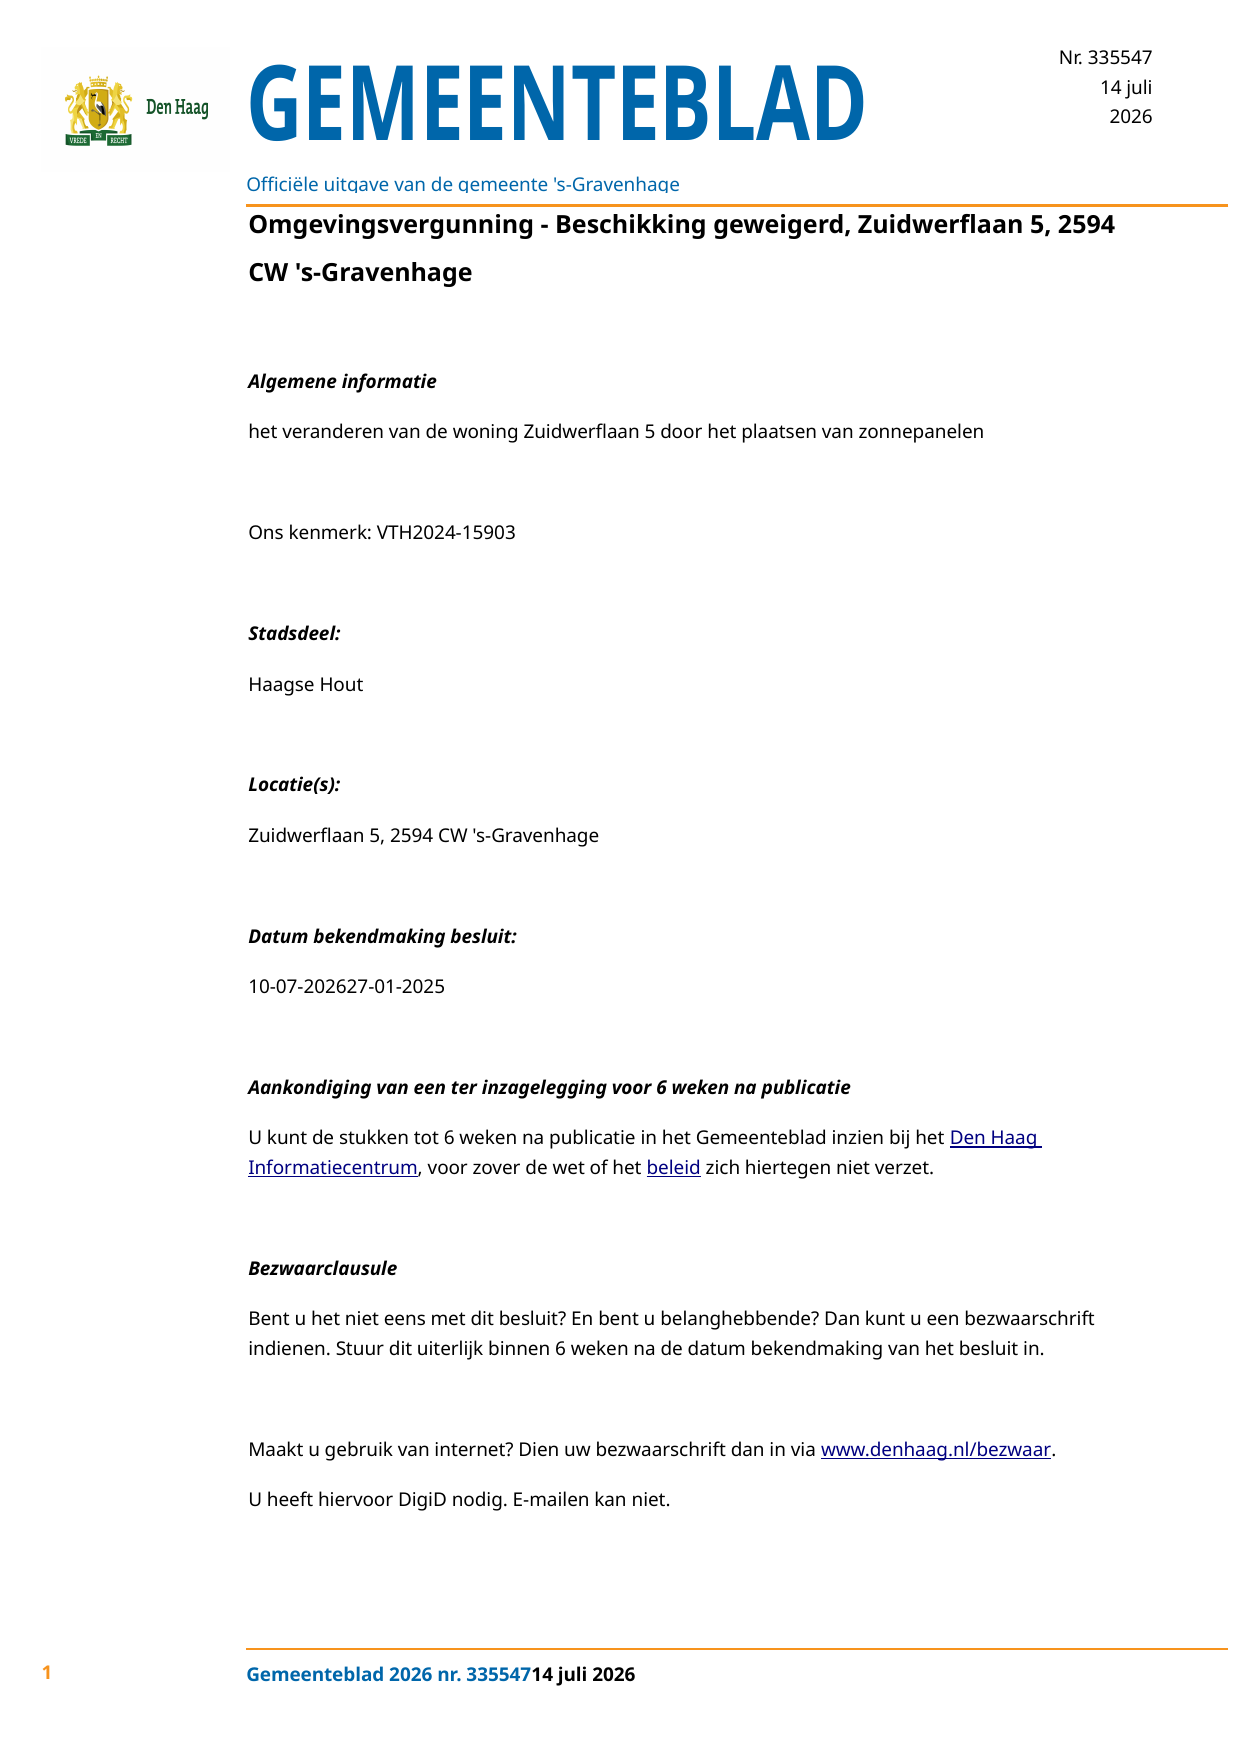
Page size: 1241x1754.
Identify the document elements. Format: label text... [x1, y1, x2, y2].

text Haagse Hout [248, 671, 1152, 697]
text Omgevingsvergunning - Beschikking geweigerd, Zuidwerflaan 5, 2594 CW 's-Gravenhage [248, 207, 1152, 288]
picture [41, 47, 231, 172]
text Stadsdeel: [248, 620, 1152, 646]
text Bezwaarclausule [248, 1255, 1152, 1281]
text Algemene informatie [248, 368, 1152, 394]
text Aankondiging van een ter inzagelegging voor 6 weken na publicatie [248, 1074, 1152, 1100]
text Locatie(s): [248, 772, 1152, 797]
text U kunt de stukken tot 6 weken na publicatie in het Gemeenteblad inzien bij het Den Haag Informatiecentrum, voor zover de wet of het beleid zich hiertegen niet verzet. [248, 1124, 1152, 1180]
text Maakt u gebruik van internet? Dien uw bezwaarschrift dan in via www.denhaag.nl/bezwaar. [248, 1436, 1152, 1462]
text 10-07-202627-01-2025 [248, 973, 1152, 999]
text U heeft hiervoor DigiD nodig. E-mailen kan niet. [248, 1486, 1152, 1512]
text Zuidwerflaan 5, 2594 CW 's-Gravenhage [248, 822, 1152, 848]
text het veranderen van de woning Zuidwerflaan 5 door het plaatsen van zonnepanelen [248, 419, 1152, 444]
text Ons kenmerk: VTH2024-15903 [248, 519, 1152, 545]
text Bent u het niet eens met dit besluit? En bent u belanghebbende? Dan kunt u een bezwaarschrift indienen. Stuur dit uiterlijk binnen 6 weken na de datum bekendmaking van het besluit in. [248, 1305, 1152, 1361]
text Datum bekendmaking besluit: [248, 923, 1152, 949]
